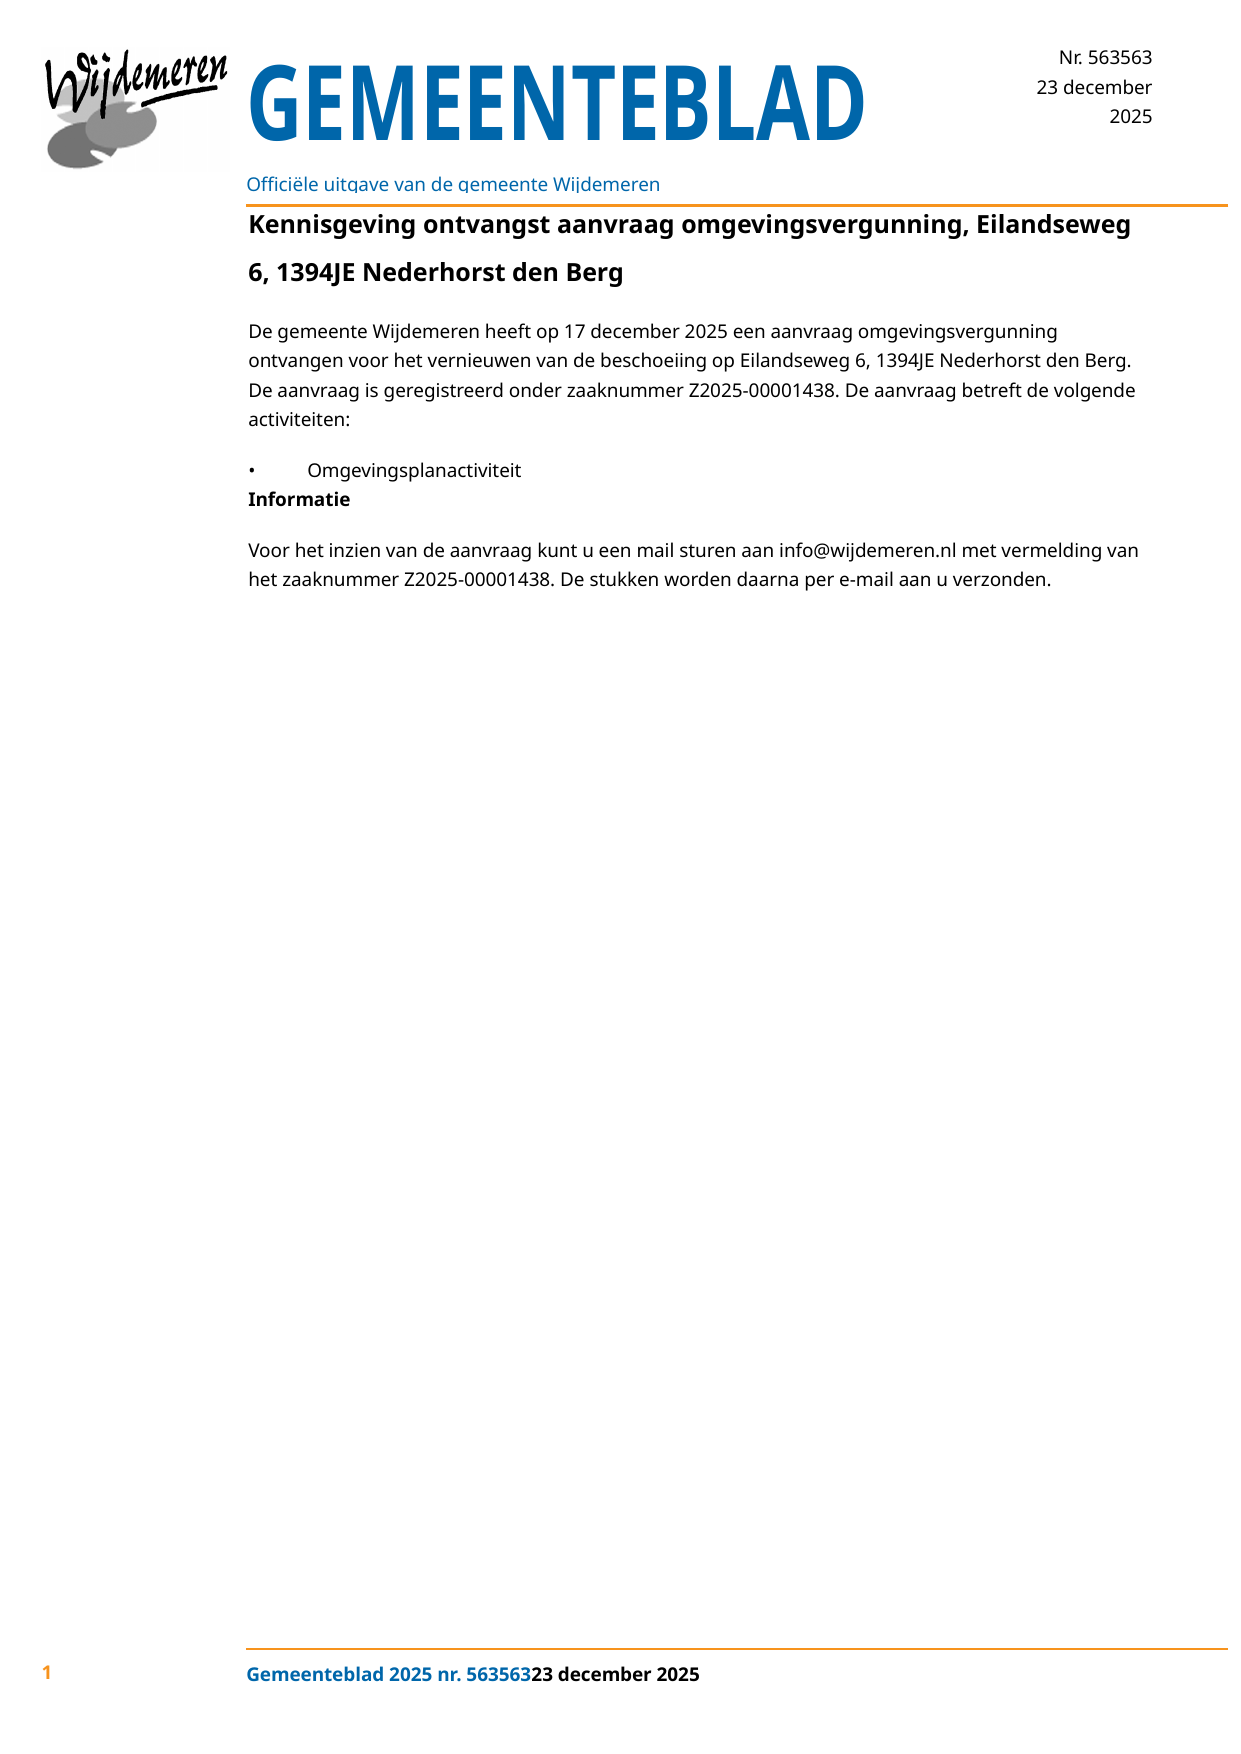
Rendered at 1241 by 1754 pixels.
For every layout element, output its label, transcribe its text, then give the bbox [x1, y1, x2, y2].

text De gemeente Wijdemeren heeft op 17 december 2025 een aanvraag omgevingsvergunning ontvangen voor het vernieuwen van de beschoeiing op Eilandseweg 6, 1394JE Nederhorst den Berg. De aanvraag is geregistreerd onder zaaknummer Z2025-00001438. De aanvraag betreft de volgende activiteiten: [248, 318, 1152, 432]
text Informatie [248, 487, 1152, 512]
text Kennisgeving ontvangst aanvraag omgevingsvergunning, Eilandseweg 6, 1394JE Nederhorst den Berg [248, 207, 1152, 288]
picture [41, 47, 231, 172]
list Omgevingsplanactiviteit [248, 457, 1152, 483]
text Voor het inzien van de aanvraag kunt u een mail sturen aan info@wijdemeren.nl met vermelding van het zaaknummer Z2025-00001438. De stukken worden daarna per e-mail aan u verzonden. [248, 537, 1152, 592]
